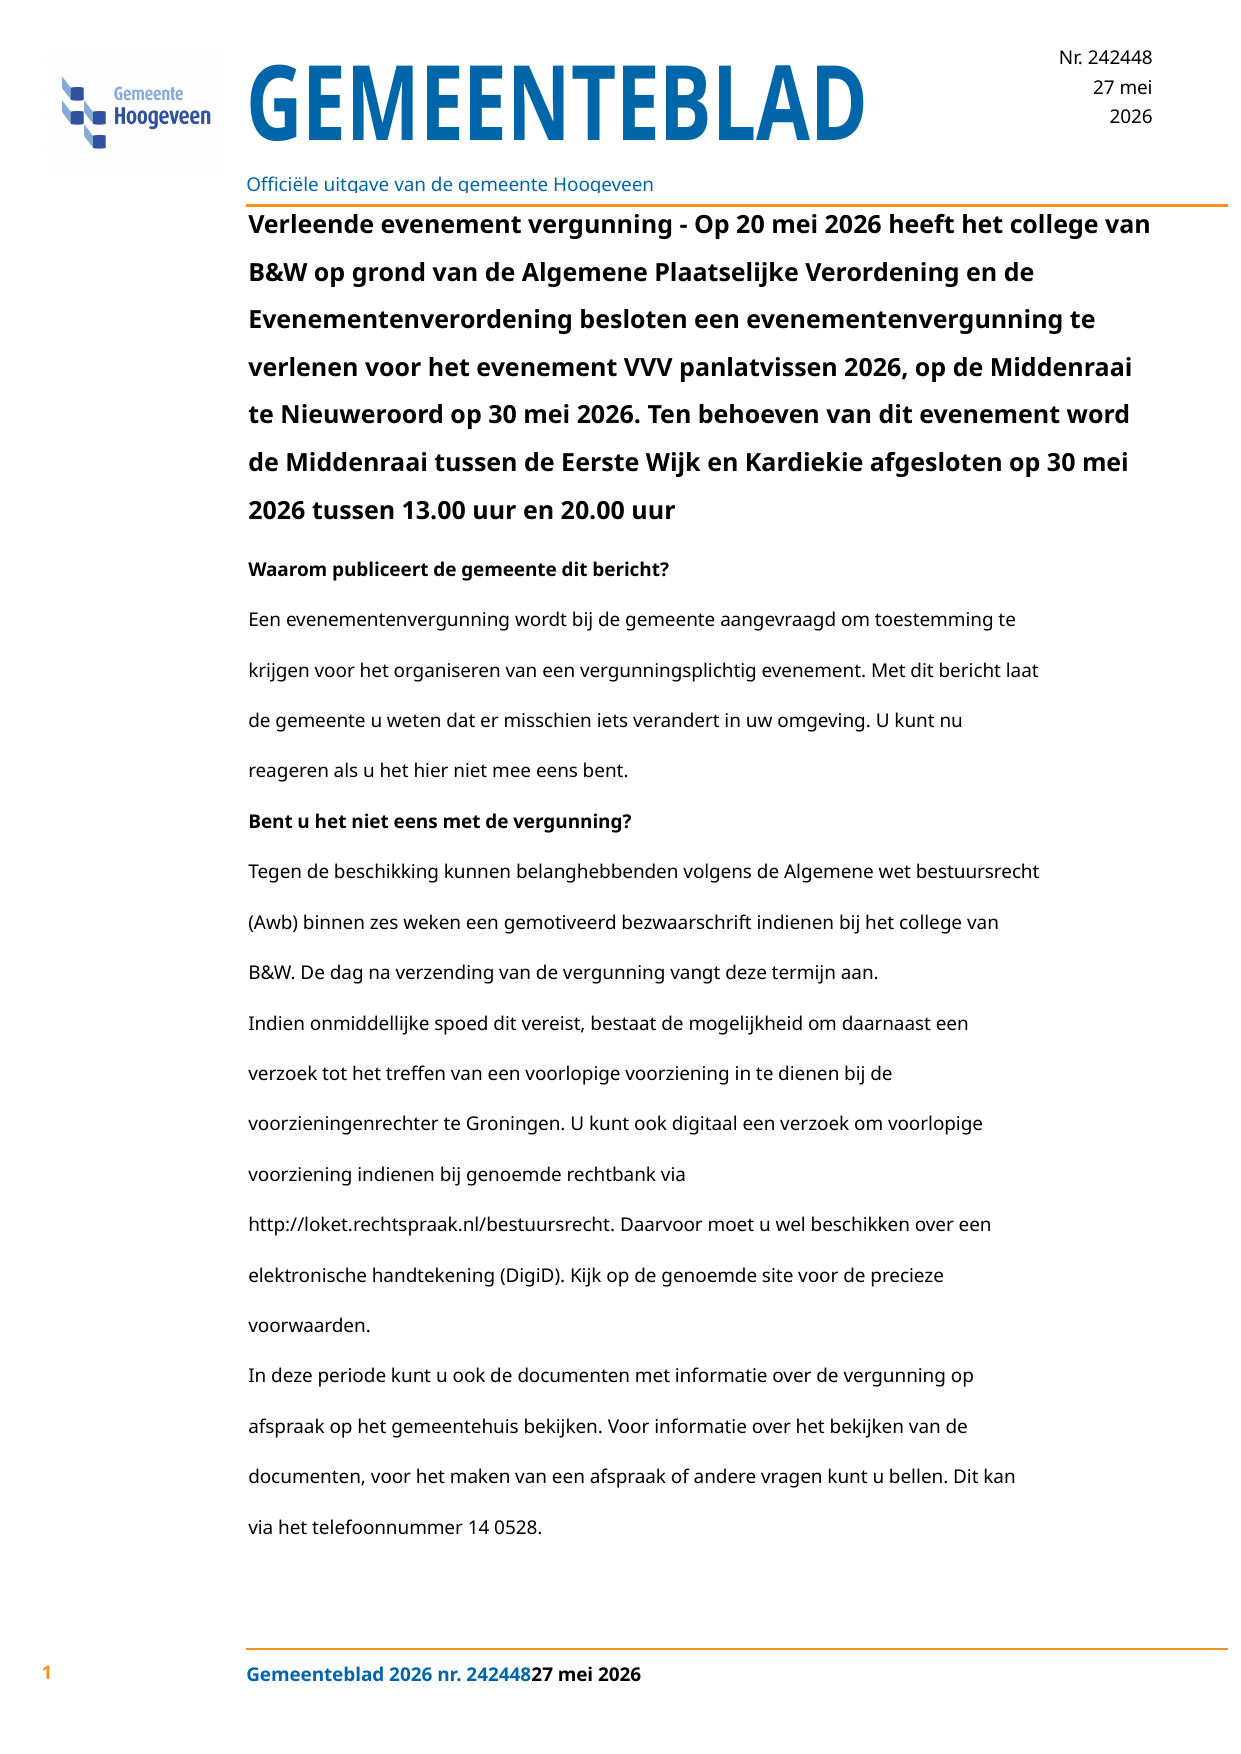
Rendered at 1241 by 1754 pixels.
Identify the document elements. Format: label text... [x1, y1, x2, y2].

text documenten, voor het maken van een afspraak of andere vragen kunt u bellen. Dit kan [248, 1463, 1152, 1489]
text Tegen de beschikking kunnen belanghebbenden volgens de Algemene wet bestuursrecht [248, 858, 1152, 884]
text reageren als u het hier niet mee eens bent. [248, 758, 1152, 783]
text voorwaarden. [248, 1312, 1152, 1338]
text Verleende evenement vergunning - Op 20 mei 2026 heeft het college van B&W op grond van de Algemene Plaatselijke Verordening en de Evenementenverordening besloten een evenementenvergunning te verlenen voor het evenement VVV panlatvissen 2026, op de Middenraai te Nieuweroord op 30 mei 2026. Ten behoeven van dit evenement word de Middenraai tussen de Eerste Wijk en Kardiekie afgesloten op 30 mei 2026 tussen 13.00 uur en 20.00 uur [248, 207, 1152, 526]
text http://loket.rechtspraak.nl/bestuursrecht. Daarvoor moet u wel beschikken over een [248, 1211, 1152, 1237]
text Waarom publiceert de gemeente dit bericht? [248, 556, 1152, 582]
text (Awb) binnen zes weken een gemotiveerd bezwaarschrift indienen bij het college van [248, 909, 1152, 934]
text de gemeente u weten dat er misschien iets verandert in uw omgeving. U kunt nu [248, 707, 1152, 733]
text via het telefoonnummer 14 0528. [248, 1514, 1152, 1539]
text In deze periode kunt u ook de documenten met informatie over de vergunning op [248, 1363, 1152, 1388]
text elektronische handtekening (DigiD). Kijk op de genoemde site voor de precieze [248, 1262, 1152, 1287]
text afspraak op het gemeentehuis bekijken. Voor informatie over het bekijken van de [248, 1413, 1152, 1439]
text verzoek tot het treffen van een voorlopige voorziening in te dienen bij de [248, 1060, 1152, 1086]
text voorzieningenrechter te Groningen. U kunt ook digitaal een verzoek om voorlopige [248, 1111, 1152, 1136]
text Een evenementenvergunning wordt bij de gemeente aangevraagd om toestemming te [248, 606, 1152, 632]
picture [41, 47, 231, 172]
text voorziening indienen bij genoemde rechtbank via [248, 1161, 1152, 1187]
text Indien onmiddellijke spoed dit vereist, bestaat de mogelijkheid om daarnaast een [248, 1010, 1152, 1035]
text B&W. De dag na verzending van de vergunning vangt deze termijn aan. [248, 959, 1152, 985]
text Bent u het niet eens met de vergunning? [248, 808, 1152, 834]
text krijgen voor het organiseren van een vergunningsplichtig evenement. Met dit bericht laat [248, 657, 1152, 682]
